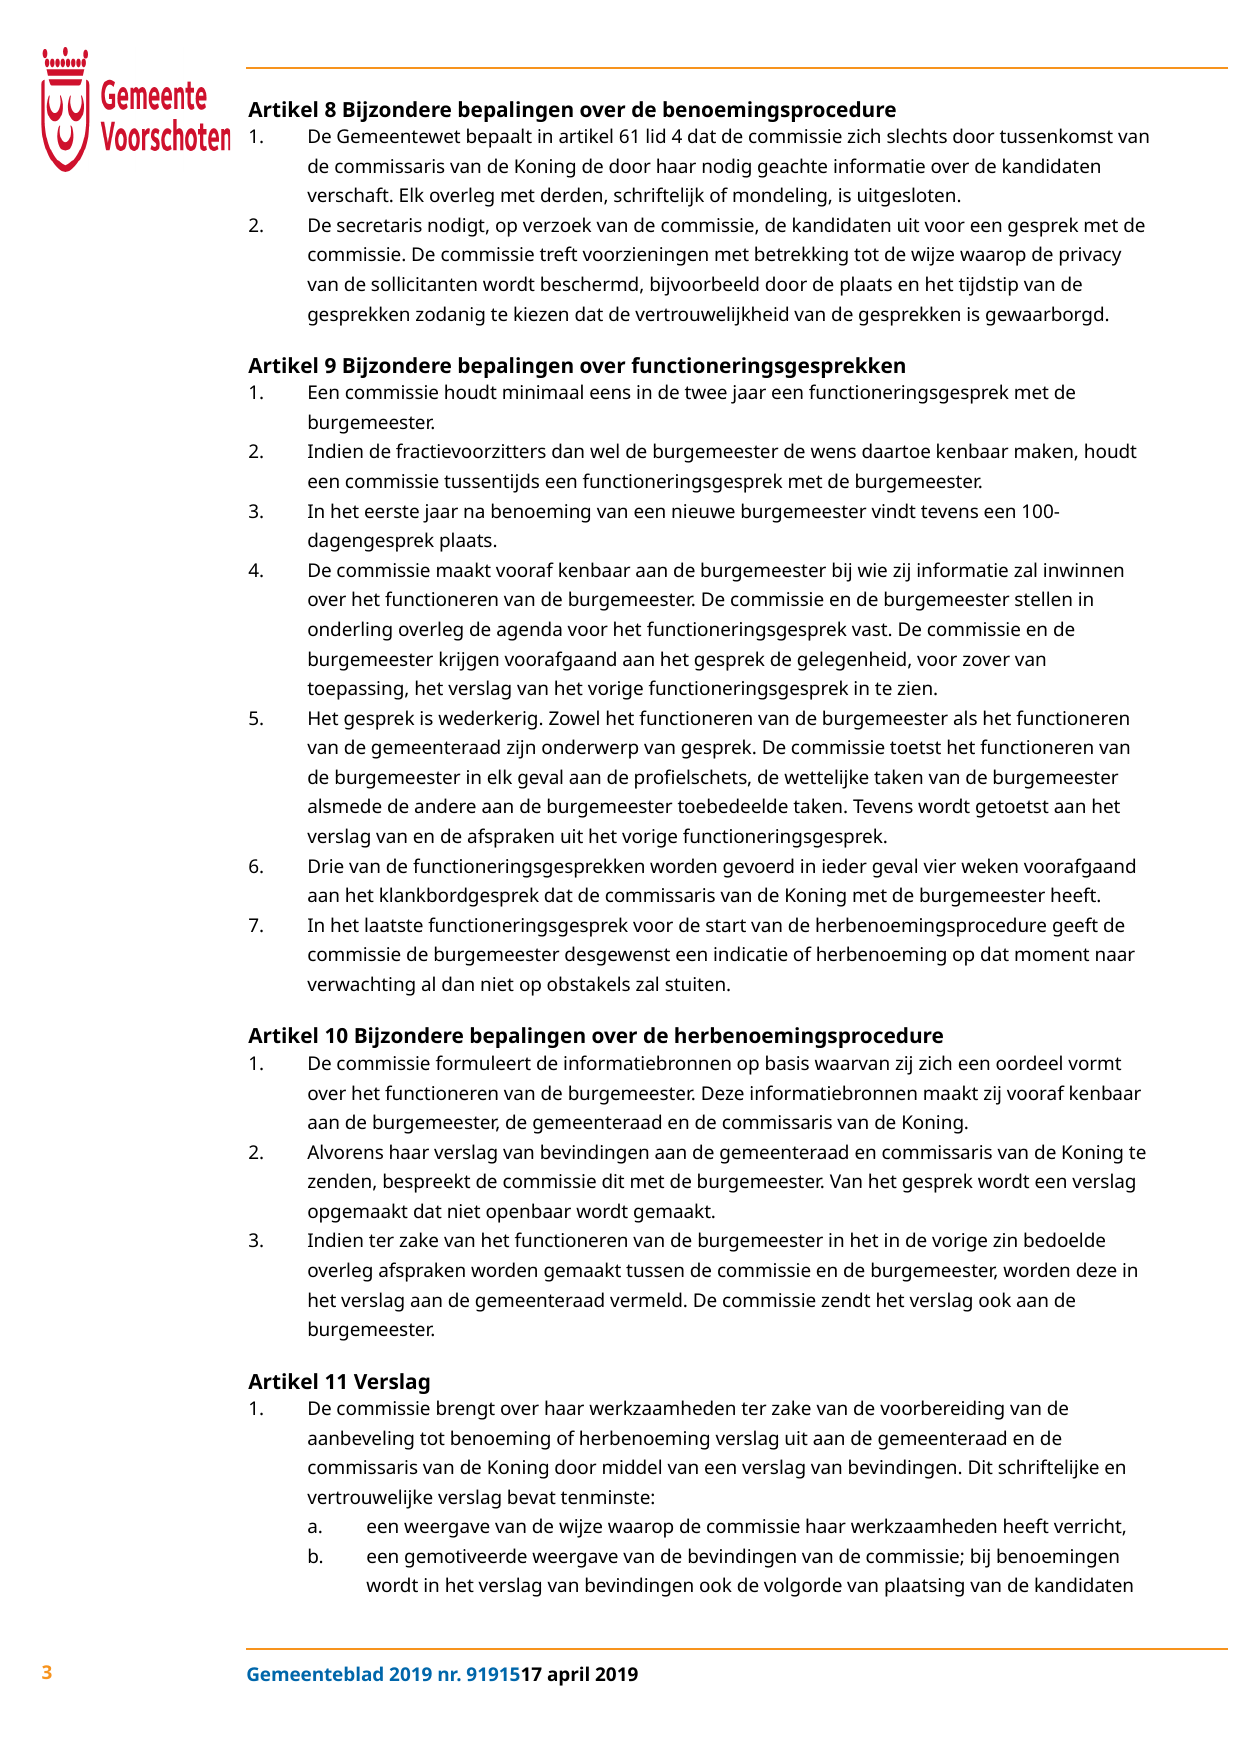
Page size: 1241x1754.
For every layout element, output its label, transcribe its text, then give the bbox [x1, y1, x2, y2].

text Artikel 9 Bijzondere bepalingen over functioneringsgesprekken [248, 351, 1152, 379]
list De commissie brengt over haar werkzaamheden ter zake van de voorbereiding van de aanbeveling tot benoeming of herbenoeming verslag uit aan de gemeenteraad en de commissaris van de Koning door middel van een verslag van bevindingen. Dit schriftelijke en vertrouwelijke verslag bevat tenminste: [248, 1395, 1152, 1510]
list De secretaris nodigt, op verzoek van de commissie, de kandidaten uit voor een gesprek met de commissie. De commissie treft voorzieningen met betrekking tot de wijze waarop de privacy van de sollicitanten wordt beschermd, bijvoorbeeld door de plaats en het tijdstip van de gesprekken zodanig te kiezen dat de vertrouwelijkheid van de gesprekken is gewaarborgd. [248, 212, 1152, 326]
list Het gesprek is wederkerig. Zowel het functioneren van de burgemeester als het functioneren van de gemeenteraad zijn onderwerp van gesprek. De commissie toetst het functioneren van de burgemeester in elk geval aan de profielschets, de wettelijke taken van de burgemeester alsmede de andere aan de burgemeester toebedeelde taken. Tevens wordt getoetst aan het verslag van en de afspraken uit het vorige functioneringsgesprek. [248, 705, 1152, 849]
text Artikel 10 Bijzondere bepalingen over de herbenoemingsprocedure [248, 1022, 1152, 1050]
list In het eerste jaar na benoeming van een nieuwe burgemeester vindt tevens een 100-dagengesprek plaats. [248, 498, 1152, 553]
list Indien ter zake van het functioneren van de burgemeester in het in de vorige zin bedoelde overleg afspraken worden gemaakt tussen de commissie en de burgemeester, worden deze in het verslag aan de gemeenteraad vermeld. De commissie zendt het verslag ook aan de burgemeester. [248, 1228, 1152, 1342]
list Een commissie houdt minimaal eens in de twee jaar een functioneringsgesprek met de burgemeester. [248, 379, 1152, 435]
list een weergave van de wijze waarop de commissie haar werkzaamheden heeft verricht, [307, 1513, 1152, 1539]
list Indien de fractievoorzitters dan wel de burgemeester de wens daartoe kenbaar maken, houdt een commissie tussentijds een functioneringsgesprek met de burgemeester. [248, 439, 1152, 494]
text Artikel 8 Bijzondere bepalingen over de benoemingsprocedure [248, 95, 1152, 123]
list De commissie formuleert de informatiebronnen op basis waarvan zij zich een oordeel vormt over het functioneren van de burgemeester. Deze informatiebronnen maakt zij vooraf kenbaar aan de burgemeester, de gemeenteraad en de commissaris van de Koning. [248, 1050, 1152, 1135]
list Alvorens haar verslag van bevindingen aan de gemeenteraad en commissaris van de Koning te zenden, bespreekt de commissie dit met de burgemeester. Van het gesprek wordt een verslag opgemaakt dat niet openbaar wordt gemaakt. [248, 1139, 1152, 1224]
list De commissie maakt vooraf kenbaar aan de burgemeester bij wie zij informatie zal inwinnen over het functioneren van de burgemeester. De commissie en de burgemeester stellen in onderling overleg de agenda voor het functioneringsgesprek vast. De commissie en de burgemeester krijgen voorafgaand aan het gesprek de gelegenheid, voor zover van toepassing, het verslag van het vorige functioneringsgesprek in te zien. [248, 557, 1152, 701]
text Artikel 11 Verslag [248, 1367, 1152, 1395]
list De Gemeentewet bepaalt in artikel 61 lid 4 dat de commissie zich slechts door tussenkomst van de commissaris van de Koning de door haar nodig geachte informatie over de kandidaten verschaft. Elk overleg met derden, schriftelijk of mondeling, is uitgesloten. [248, 123, 1152, 208]
list een gemotiveerde weergave van de bevindingen van de commissie; bij benoemingen wordt in het verslag van bevindingen ook de volgorde van plaatsing van de kandidaten [307, 1543, 1152, 1598]
list In het laatste functioneringsgesprek voor de start van de herbenoemingsprocedure geeft de commissie de burgemeester desgewenst een indicatie of herbenoeming op dat moment naar verwachting al dan niet op obstakels zal stuiten. [248, 912, 1152, 997]
picture [41, 47, 231, 172]
list Drie van de functioneringsgesprekken worden gevoerd in ieder geval vier weken voorafgaand aan het klankbordgesprek dat de commissaris van de Koning met de burgemeester heeft. [248, 853, 1152, 908]
